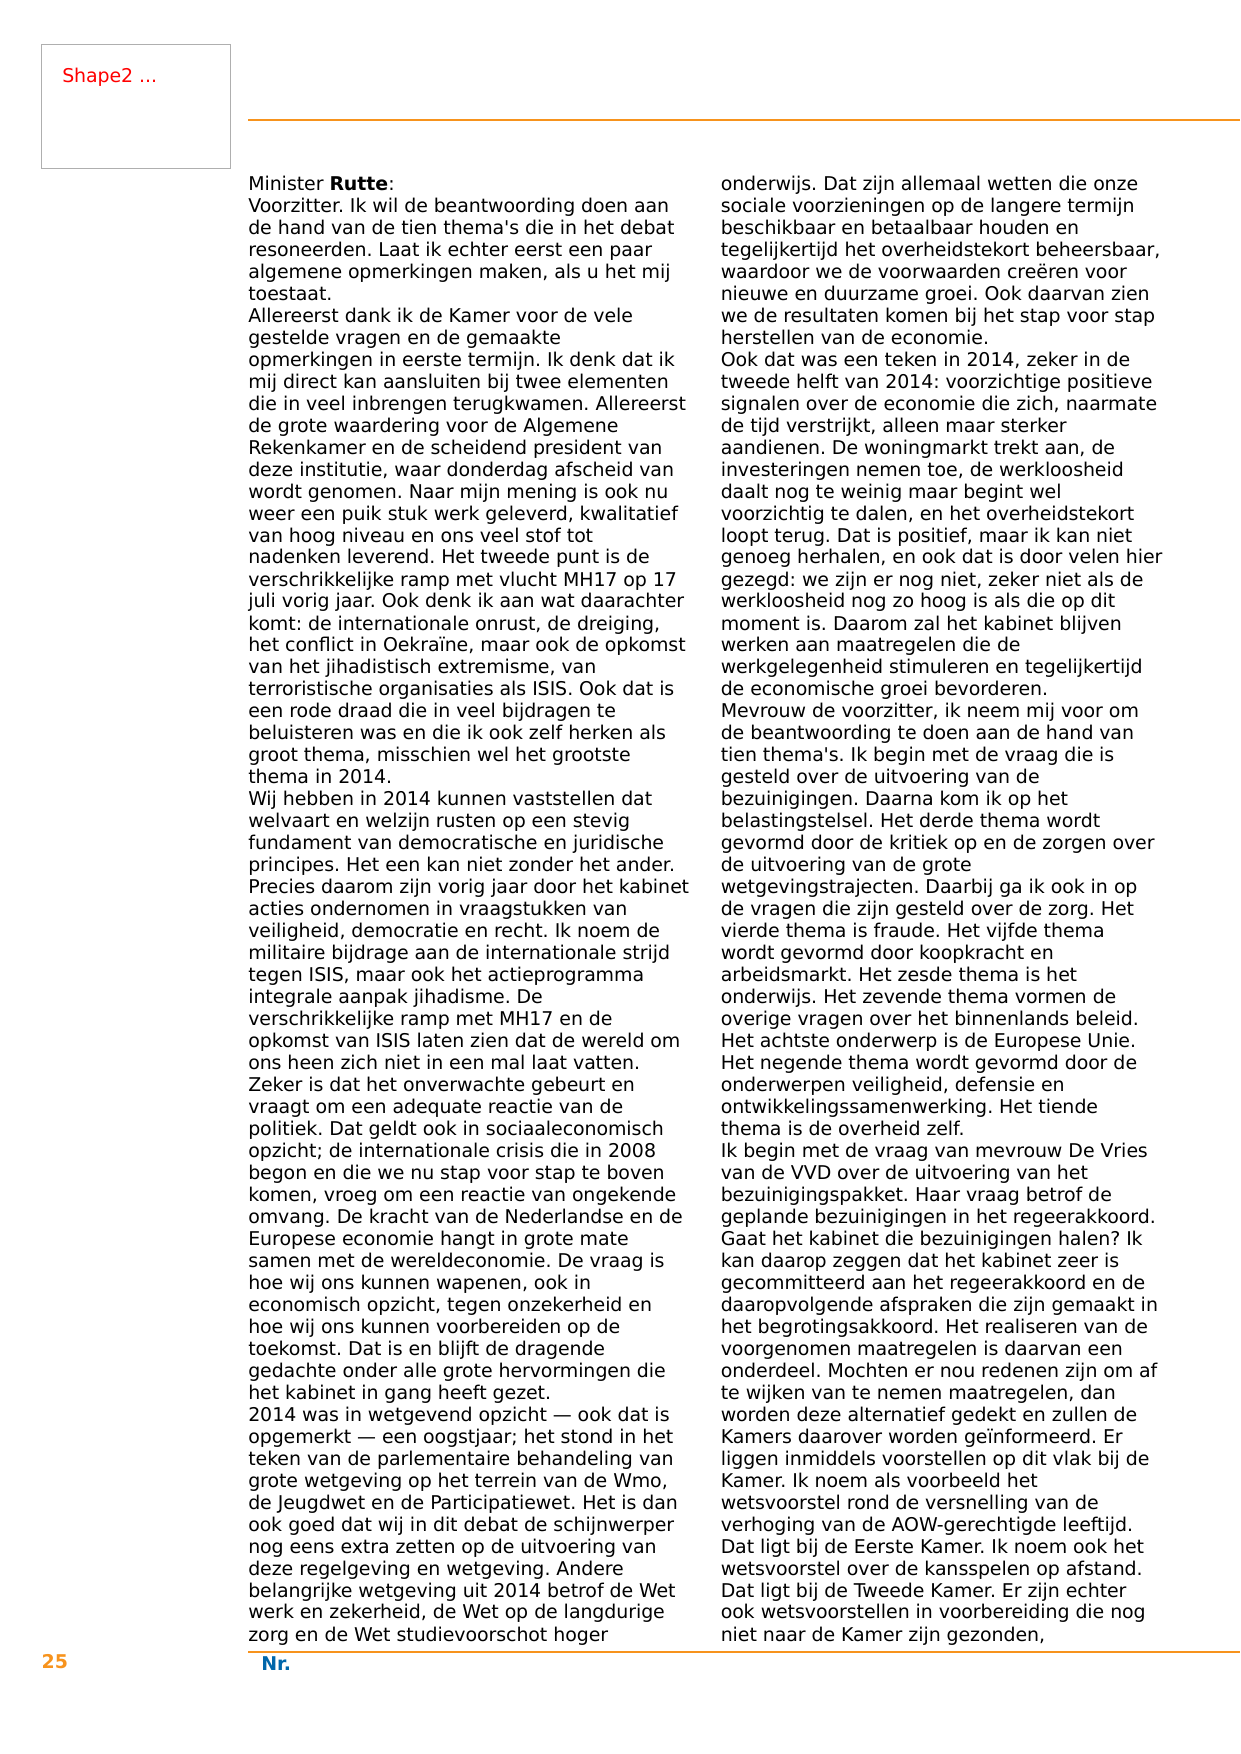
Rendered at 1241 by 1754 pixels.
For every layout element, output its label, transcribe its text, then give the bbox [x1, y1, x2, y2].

text Ook dat was een teken in 2014, zeker in de tweede helft van 2014: voorzichtige positieve signalen over de economie die zich, naarmate de tijd verstrijkt, alleen maar sterker aandienen. De woningmarkt trekt aan, de investeringen nemen toe, de werkloosheid daalt nog te weinig maar begint wel voorzichtig te dalen, en het overheidstekort loopt terug. Dat is positief, maar ik kan niet genoeg herhalen, en ook dat is door velen hier gezegd: we zijn er nog niet, zeker niet als de werkloosheid nog zo hoog is als die op dit moment is. Daarom zal het kabinet blijven werken aan maatregelen die de werkgelegenheid stimuleren en tegelijkertijd de economische groei bevorderen. [721, 349, 1163, 700]
text 2014 was in wetgevend opzicht — ook dat is opgemerkt — een oogstjaar; het stond in het teken van de parlementaire behandeling van grote wetgeving op het terrein van de Wmo, de Jeugdwet en de Participatiewet. Het is dan ook goed dat wij in dit debat de schijnwerper nog eens extra zetten op de uitvoering van deze regelgeving en wetgeving. Andere belangrijke wetgeving uit 2014 betrof de Wet werk en zekerheid, de Wet op de langdurige zorg en de Wet studievoorschot hoger [248, 1404, 691, 1645]
text Mevrouw de voorzitter, ik neem mij voor om de beantwoording te doen aan de hand van tien thema's. Ik begin met de vraag die is gesteld over de uitvoering van de bezuinigingen. Daarna kom ik op het belastingstelsel. Het derde thema wordt gevormd door de kritiek op en de zorgen over de uitvoering van de grote wetgevingstrajecten. Daarbij ga ik ook in op de vragen die zijn gesteld over de zorg. Het vierde thema is fraude. Het vijfde thema wordt gevormd door koopkracht en arbeidsmarkt. Het zesde thema is het onderwijs. Het zevende thema vormen de overige vragen over het binnenlands beleid. Het achtste onderwerp is de Europese Unie. Het negende thema wordt gevormd door de onderwerpen veiligheid, defensie en ontwikkelingssamenwerking. Het tiende thema is de overheid zelf. [721, 700, 1163, 1140]
text Voorzitter. Ik wil de beantwoording doen aan de hand van de tien thema's die in het debat resoneerden. Laat ik echter eerst een paar algemene opmerkingen maken, als u het mij toestaat. [248, 195, 691, 305]
text Wij hebben in 2014 kunnen vaststellen dat welvaart en welzijn rusten op een stevig fundament van democratische en juridische principes. Het een kan niet zonder het ander. Precies daarom zijn vorig jaar door het kabinet acties ondernomen in vraagstukken van veiligheid, democratie en recht. Ik noem de militaire bijdrage aan de internationale strijd tegen ISIS, maar ook het actieprogramma integrale aanpak jihadisme. De verschrikkelijke ramp met MH17 en de opkomst van ISIS laten zien dat de wereld om ons heen zich niet in een mal laat vatten. Zeker is dat het onverwachte gebeurt en vraagt om een adequate reactie van de politiek. Dat geldt ook in sociaaleconomisch opzicht; de internationale crisis die in 2008 begon en die we nu stap voor stap te boven komen, vroeg om een reactie van ongekende omvang. De kracht van de Nederlandse en de Europese economie hangt in grote mate samen met de wereldeconomie. De vraag is hoe wij ons kunnen wapenen, ook in economisch opzicht, tegen onzekerheid en hoe wij ons kunnen voorbereiden op de toekomst. Dat is en blijft de dragende gedachte onder alle grote hervormingen die het kabinet in gang heeft gezet. [248, 788, 691, 1404]
text onderwijs. Dat zijn allemaal wetten die onze sociale voorzieningen op de langere termijn beschikbaar en betaalbaar houden en tegelijkertijd het overheidstekort beheersbaar, waardoor we de voorwaarden creëren voor nieuwe en duurzame groei. Ook daarvan zien we de resultaten komen bij het stap voor stap herstellen van de economie. [721, 173, 1163, 349]
text Allereerst dank ik de Kamer voor de vele gestelde vragen en de gemaakte opmerkingen in eerste termijn. Ik denk dat ik mij direct kan aansluiten bij twee elementen die in veel inbrengen terugkwamen. Allereerst de grote waardering voor de Algemene Rekenkamer en de scheidend president van deze institutie, waar donderdag afscheid van wordt genomen. Naar mijn mening is ook nu weer een puik stuk werk geleverd, kwalitatief van hoog niveau en ons veel stof tot nadenken leverend. Het tweede punt is de verschrikkelijke ramp met vlucht MH17 op 17 juli vorig jaar. Ook denk ik aan wat daarachter komt: de internationale onrust, de dreiging, het conflict in Oekraïne, maar ook de opkomst van het jihadistisch extremisme, van terroristische organisaties als ISIS. Ook dat is een rode draad die in veel bijdragen te beluisteren was en die ik ook zelf herken als groot thema, misschien wel het grootste thema in 2014. [248, 305, 691, 788]
text Ik begin met de vraag van mevrouw De Vries van de VVD over de uitvoering van het bezuinigingspakket. Haar vraag betrof de geplande bezuinigingen in het regeerakkoord. Gaat het kabinet die bezuinigingen halen? Ik kan daarop zeggen dat het kabinet zeer is gecommitteerd aan het regeerakkoord en de daaropvolgende afspraken die zijn gemaakt in het begrotingsakkoord. Het realiseren van de voorgenomen maatregelen is daarvan een onderdeel. Mochten er nou redenen zijn om af te wijken van te nemen maatregelen, dan worden deze alternatief gedekt en zullen de Kamers daarover worden geïnformeerd. Er liggen inmiddels voorstellen op dit vlak bij de Kamer. Ik noem als voorbeeld het wetsvoorstel rond de versnelling van de verhoging van de AOW-gerechtigde leeftijd. Dat ligt bij de Eerste Kamer. Ik noem ook het wetsvoorstel over de kansspelen op afstand. Dat ligt bij de Tweede Kamer. Er zijn echter ook wetsvoorstellen in voorbereiding die nog niet naar de Kamer zijn gezonden, [721, 1140, 1163, 1645]
text Minister Rutte: [248, 173, 691, 195]
